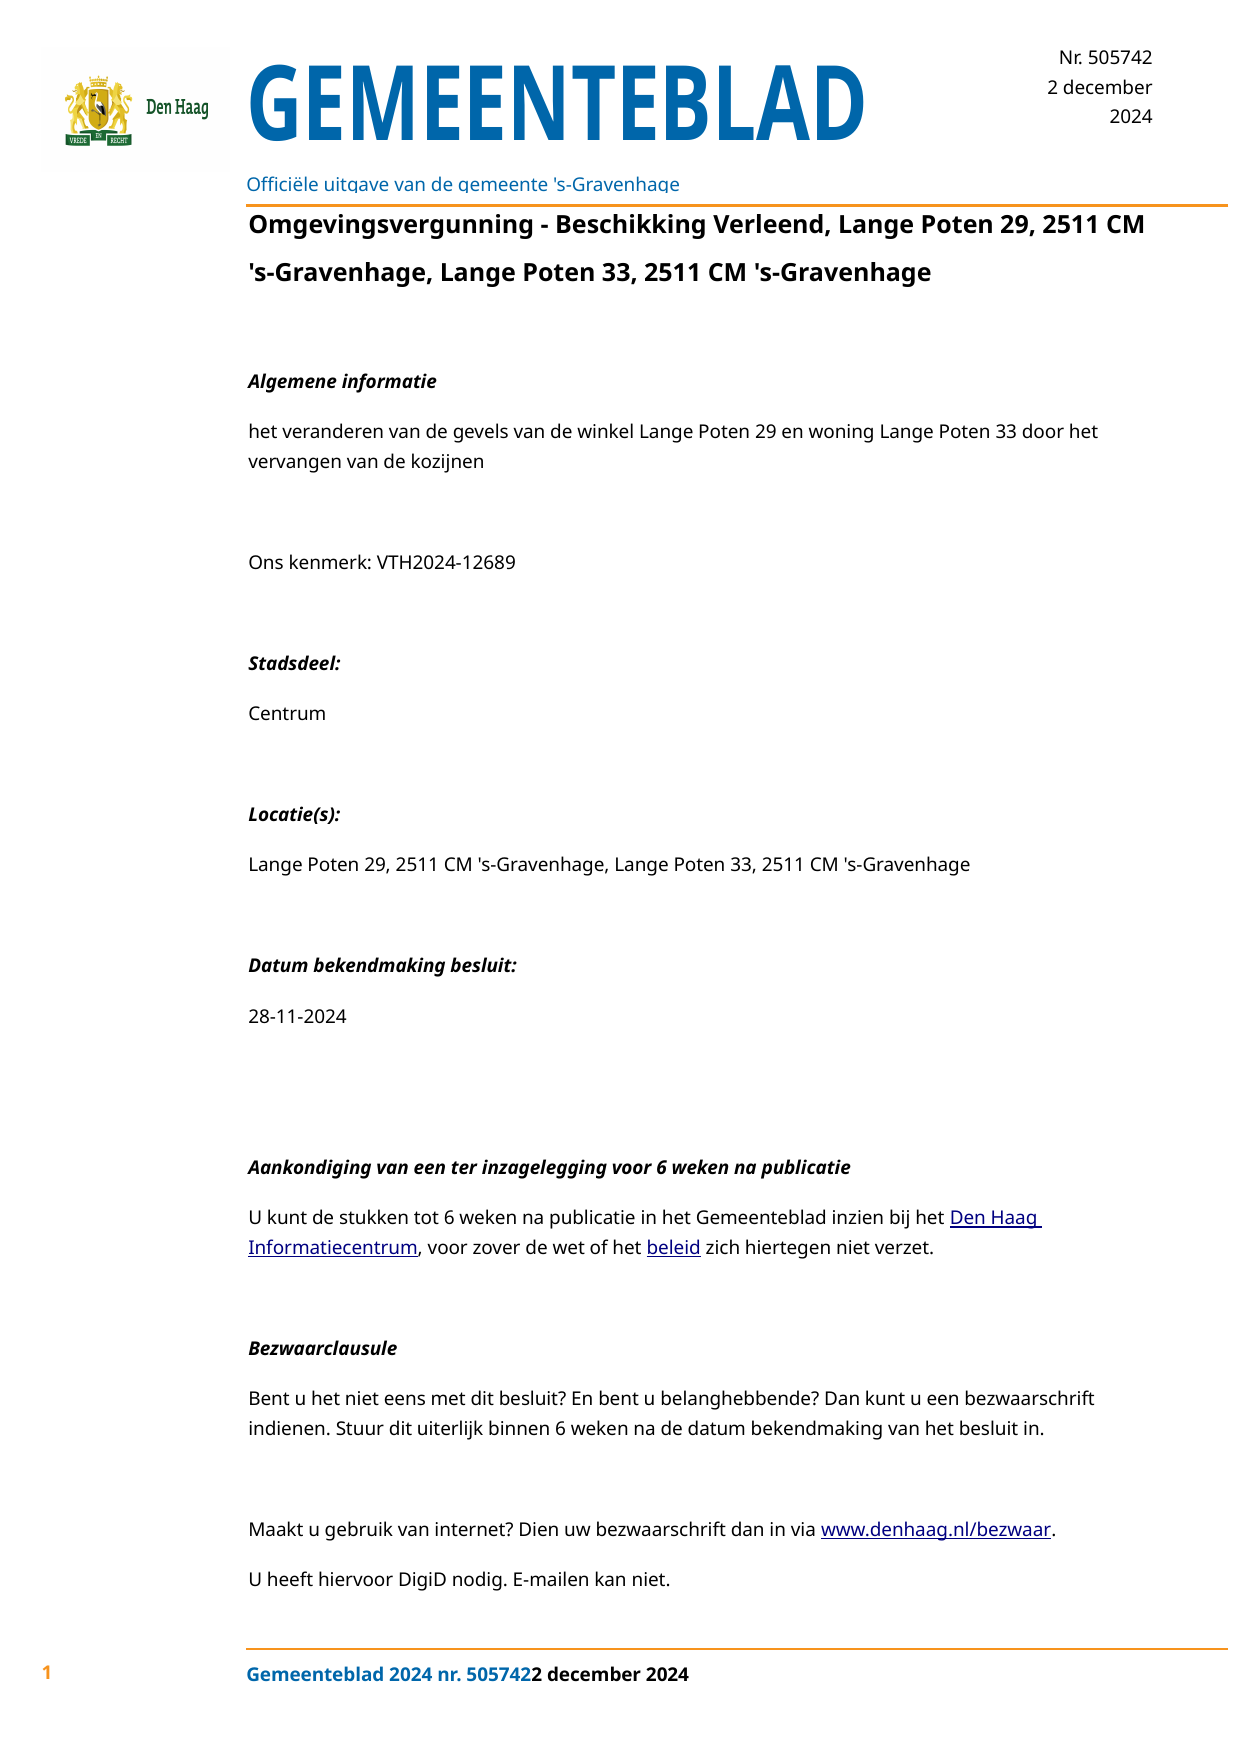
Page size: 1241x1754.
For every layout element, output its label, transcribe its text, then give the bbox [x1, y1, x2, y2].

text Ons kenmerk: VTH2024-12689 [248, 549, 1152, 575]
text Bezwaarclausule [248, 1335, 1152, 1361]
text het veranderen van de gevels van de winkel Lange Poten 29 en woning Lange Poten 33 door het vervangen van de kozijnen [248, 419, 1152, 474]
text U heeft hiervoor DigiD nodig. E-mailen kan niet. [248, 1566, 1152, 1592]
text Datum bekendmaking besluit: [248, 952, 1152, 978]
text Algemene informatie [248, 368, 1152, 394]
text U kunt de stukken tot 6 weken na publicatie in het Gemeenteblad inzien bij het Den Haag Informatiecentrum, voor zover de wet of het beleid zich hiertegen niet verzet. [248, 1204, 1152, 1260]
text Aankondiging van een ter inzagelegging voor 6 weken na publicatie [248, 1154, 1152, 1180]
text Omgevingsvergunning - Beschikking Verleend, Lange Poten 29, 2511 CM 's-Gravenhage, Lange Poten 33, 2511 CM 's-Gravenhage [248, 207, 1152, 288]
text Bent u het niet eens met dit besluit? En bent u belanghebbende? Dan kunt u een bezwaarschrift indienen. Stuur dit uiterlijk binnen 6 weken na de datum bekendmaking van het besluit in. [248, 1385, 1152, 1441]
text 28-11-2024 [248, 1003, 1152, 1029]
text Maakt u gebruik van internet? Dien uw bezwaarschrift dan in via www.denhaag.nl/bezwaar. [248, 1516, 1152, 1542]
picture [41, 47, 231, 172]
text Lange Poten 29, 2511 CM 's-Gravenhage, Lange Poten 33, 2511 CM 's-Gravenhage [248, 852, 1152, 877]
text Locatie(s): [248, 801, 1152, 827]
text Centrum [248, 700, 1152, 726]
text Stadsdeel: [248, 650, 1152, 676]
